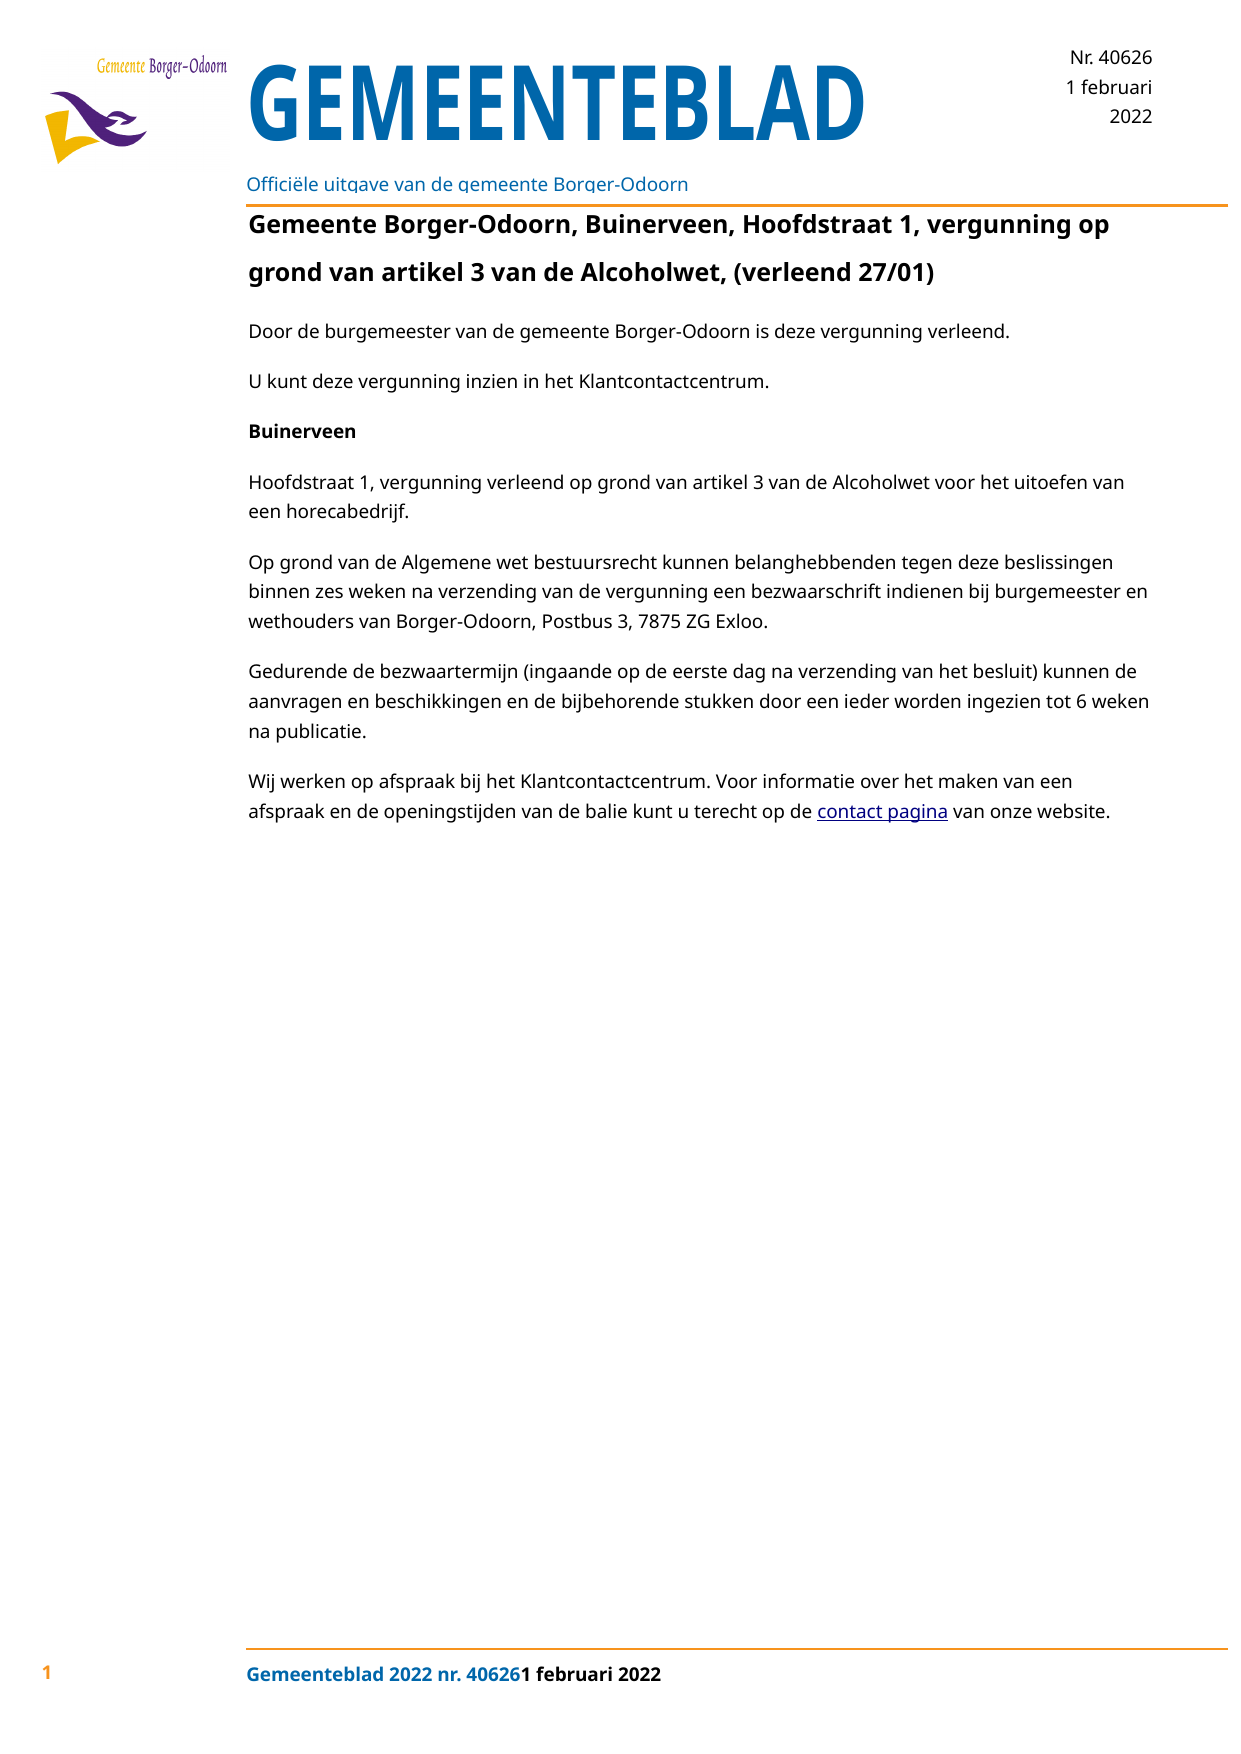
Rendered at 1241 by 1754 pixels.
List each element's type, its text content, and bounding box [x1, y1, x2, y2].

text Gemeente Borger-Odoorn, Buinerveen, Hoofdstraat 1, vergunning op grond van artikel 3 van de Alcoholwet, (verleend 27/01) [248, 207, 1152, 288]
text U kunt deze vergunning inzien in het Klantcontactcentrum. [248, 368, 1152, 394]
text Door de burgemeester van de gemeente Borger-Odoorn is deze vergunning verleend. [248, 318, 1152, 344]
picture [41, 47, 231, 172]
text Hoofdstraat 1, vergunning verleend op grond van artikel 3 van de Alcoholwet voor het uitoefen van een horecabedrijf. [248, 469, 1152, 524]
text Gedurende de bezwaartermijn (ingaande op de eerste dag na verzending van het besluit) kunnen de aanvragen en beschikkingen en de bijbehorende stukken door een ieder worden ingezien tot 6 weken na publicatie. [248, 659, 1152, 744]
text Op grond van de Algemene wet bestuursrecht kunnen belanghebbenden tegen deze beslissingen binnen zes weken na verzending van de vergunning een bezwaarschrift indienen bij burgemeester en wethouders van Borger-Odoorn, Postbus 3, 7875 ZG Exloo. [248, 549, 1152, 634]
text Buinerveen [248, 419, 1152, 444]
text Wij werken op afspraak bij het Klantcontactcentrum. Voor informatie over het maken van een afspraak en de openingstijden van de balie kunt u terecht op de contact pagina van onze website. [248, 768, 1152, 824]
